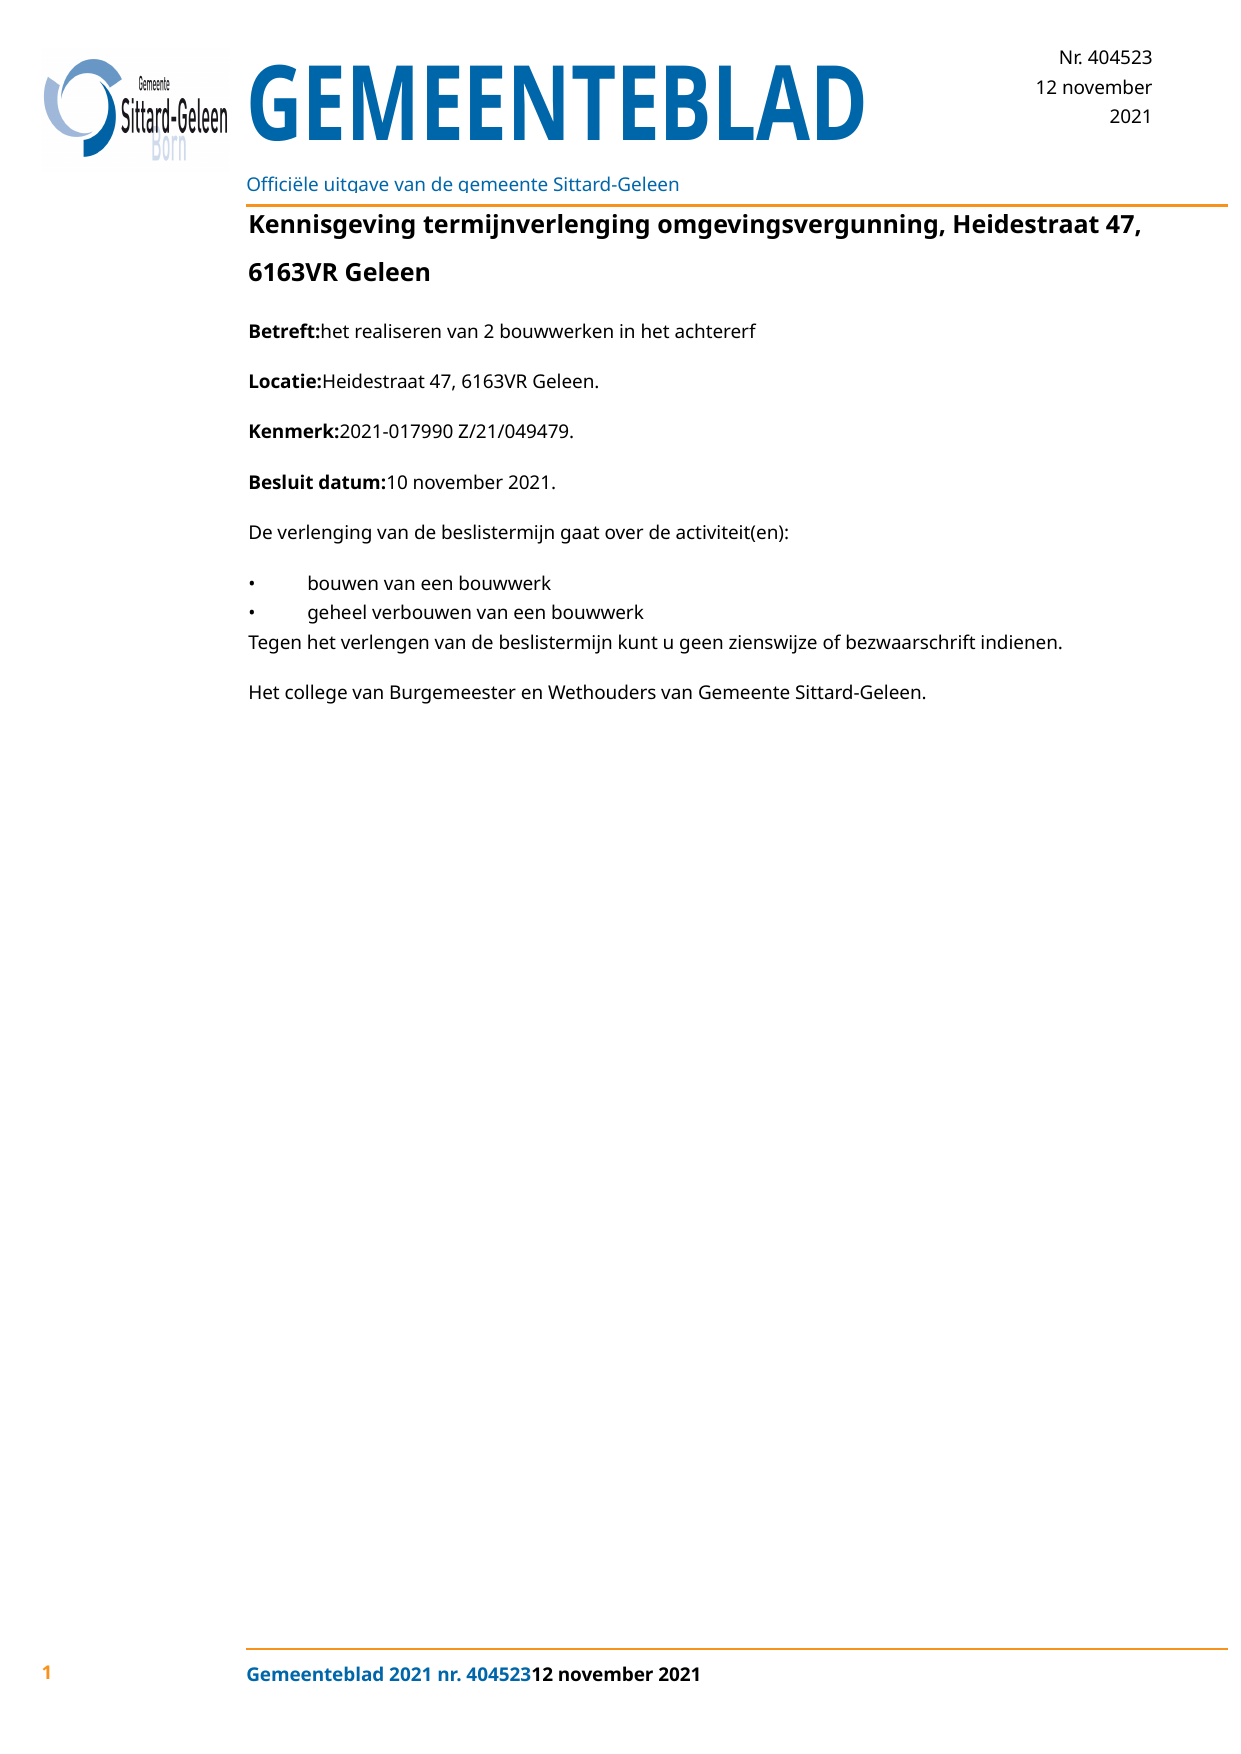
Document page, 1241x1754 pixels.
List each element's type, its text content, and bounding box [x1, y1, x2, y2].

text Tegen het verlengen van de beslistermijn kunt u geen zienswijze of bezwaarschrift indienen. [248, 629, 1152, 655]
picture [41, 47, 231, 172]
list geheel verbouwen van een bouwwerk [248, 599, 1152, 625]
list bouwen van een bouwwerk [248, 570, 1152, 596]
text De verlenging van de beslistermijn gaat over de activiteit(en): [248, 519, 1152, 545]
text Kennisgeving termijnverlenging omgevingsvergunning, Heidestraat 47, 6163VR Geleen [248, 207, 1152, 288]
text Kenmerk:2021-017990 Z/21/049479. [248, 419, 1152, 444]
text Besluit datum:10 november 2021. [248, 469, 1152, 495]
text Locatie:Heidestraat 47, 6163VR Geleen. [248, 368, 1152, 394]
text Het college van Burgemeester en Wethouders van Gemeente Sittard-Geleen. [248, 679, 1152, 705]
text Betreft:het realiseren van 2 bouwwerken in het achtererf [248, 318, 1152, 344]
